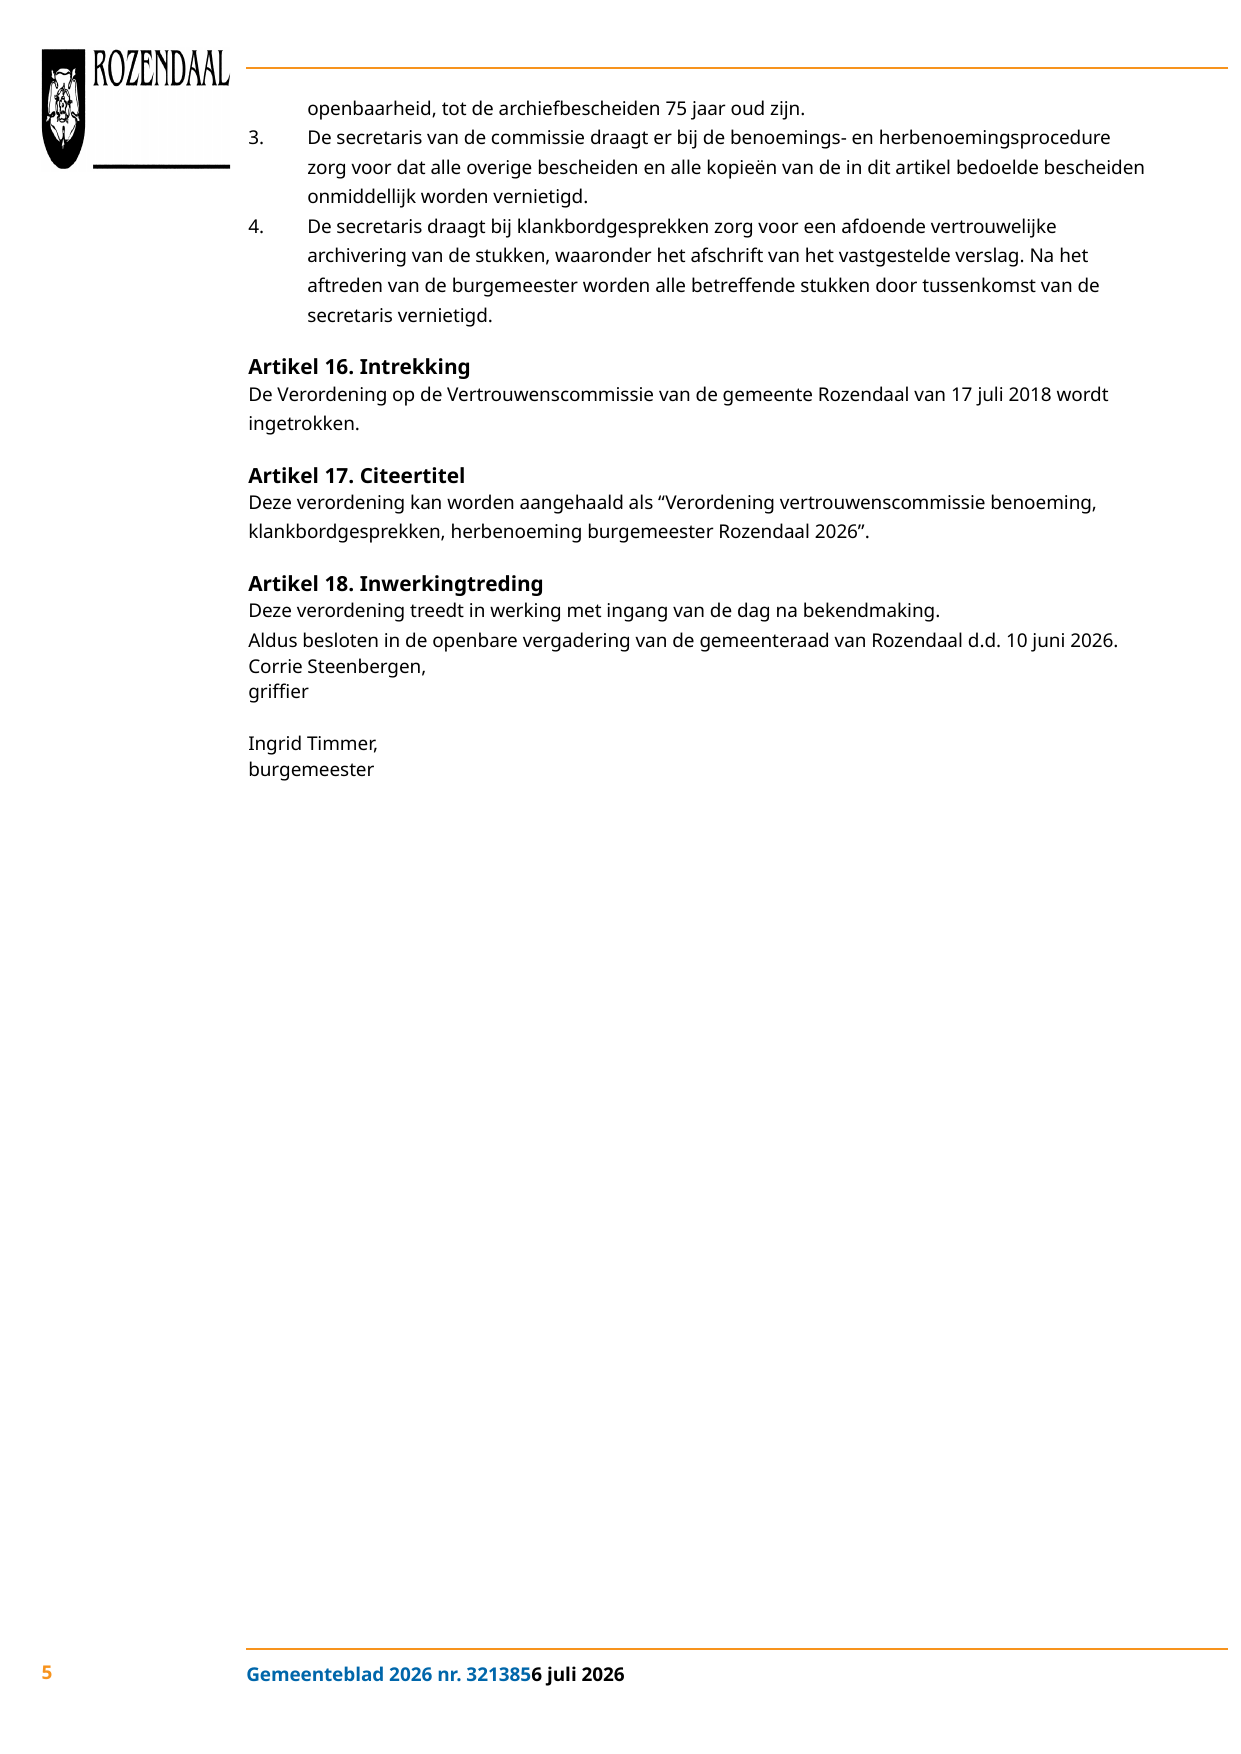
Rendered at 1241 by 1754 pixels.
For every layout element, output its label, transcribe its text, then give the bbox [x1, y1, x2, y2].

text Artikel 16. Intrekking [248, 352, 1152, 381]
text burgemeester [248, 756, 1152, 782]
text Aldus besloten in de openbare vergadering van de gemeenteraad van Rozendaal d.d. 10 juni 2026. [248, 627, 1152, 653]
text Artikel 18. Inwerkingtreding [248, 569, 1152, 598]
text Deze verordening kan worden aangehaald als “Verordening vertrouwenscommissie benoeming, klankbordgesprekken, herbenoeming burgemeester Rozendaal 2026”. [248, 489, 1152, 544]
list De secretaris van de commissie draagt er bij de benoemings- en herbenoemingsprocedure zorg voor dat alle overige bescheiden en alle kopieën van de in dit artikel bedoelde bescheiden onmiddellijk worden vernietigd. [248, 124, 1152, 209]
text Deze verordening treedt in werking met ingang van de dag na bekendmaking. [248, 598, 1152, 623]
text Ingrid Timmer, [248, 730, 1152, 756]
text griffier [248, 679, 1152, 704]
list openbaarheid, tot de archiefbescheiden 75 jaar oud zijn. [248, 95, 1152, 121]
list De secretaris draagt bij klankbordgesprekken zorg voor een afdoende vertrouwelijke archivering van de stukken, waaronder het afschrift van het vastgestelde verslag. Na het aftreden van de burgemeester worden alle betreffende stukken door tussenkomst van de secretaris vernietigd. [248, 213, 1152, 328]
text Corrie Steenbergen, [248, 653, 1152, 679]
text Artikel 17. Citeertitel [248, 461, 1152, 489]
picture [41, 47, 231, 172]
text De Verordening op de Vertrouwenscommissie van de gemeente Rozendaal van 17 juli 2018 wordt ingetrokken. [248, 381, 1152, 436]
